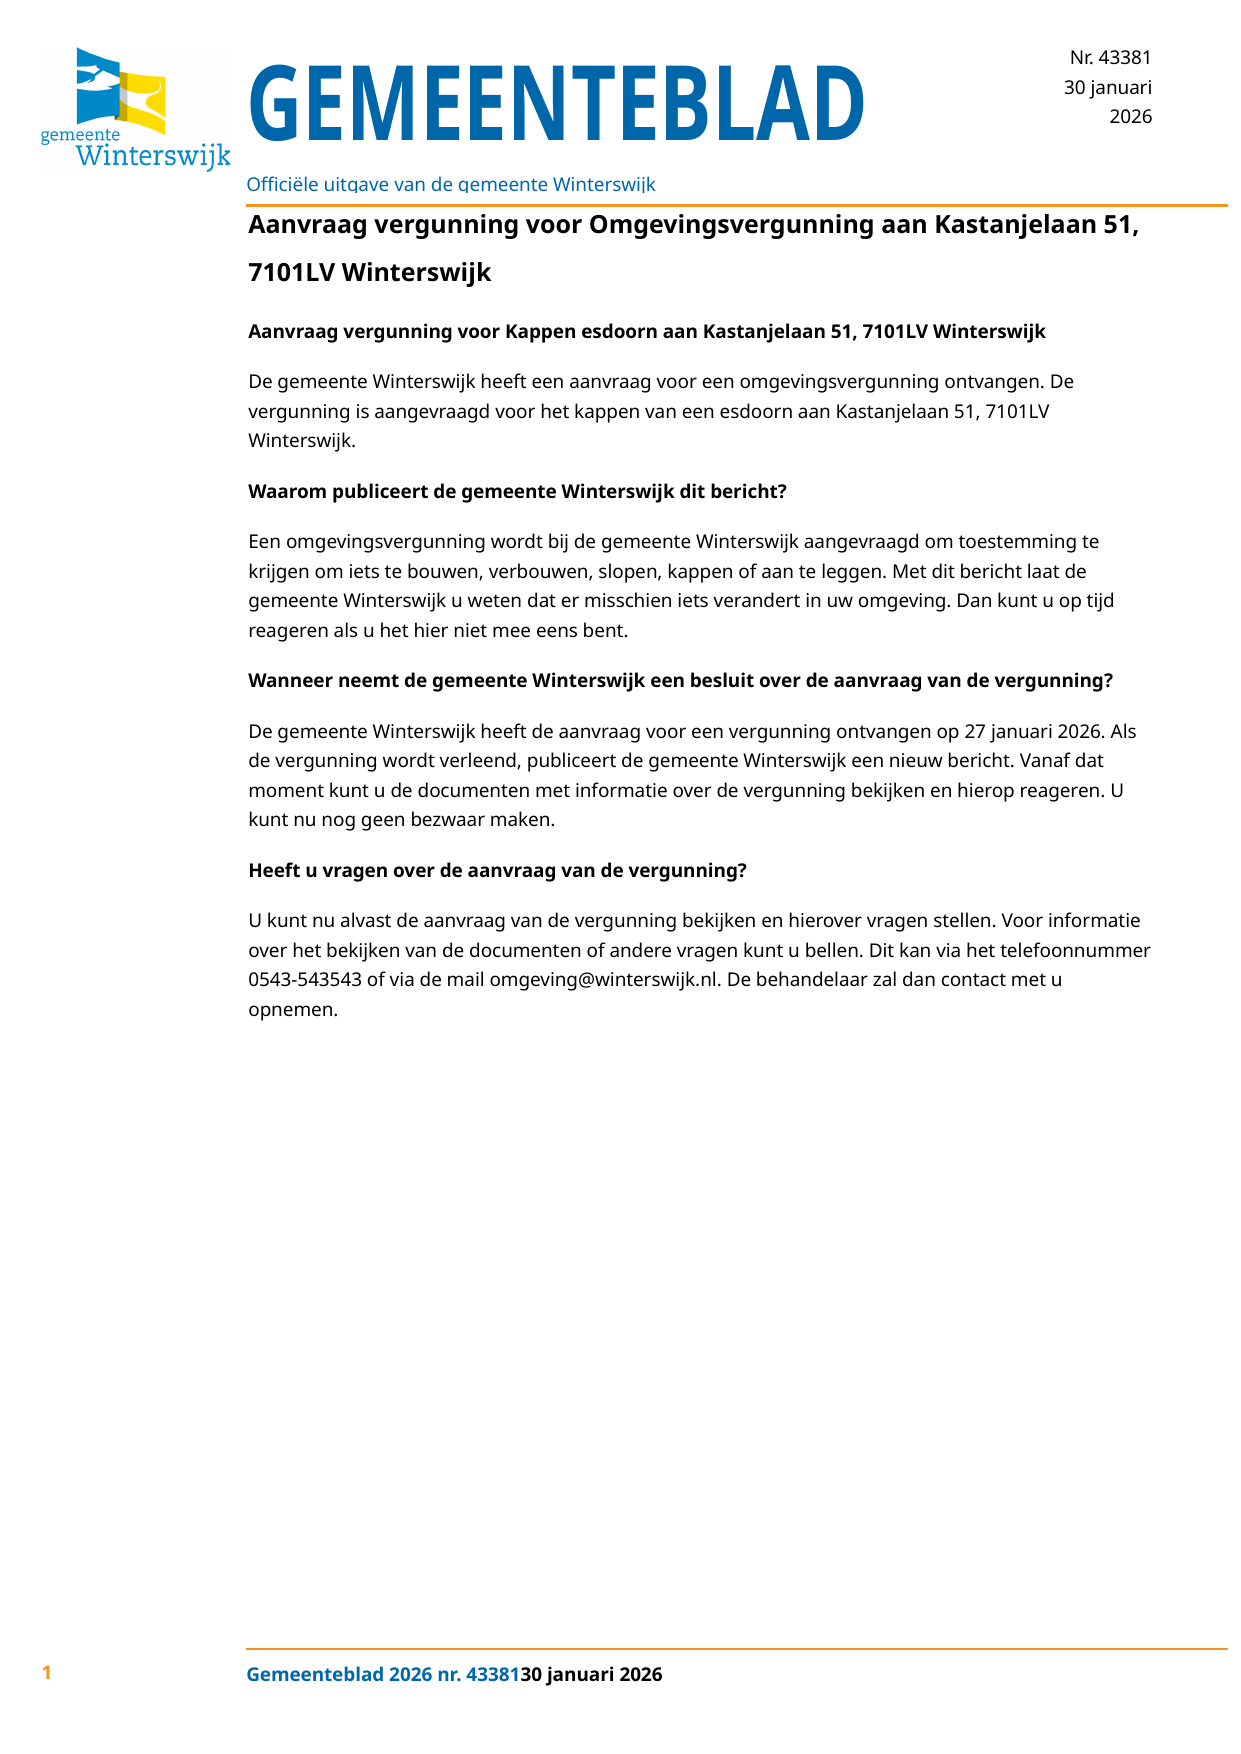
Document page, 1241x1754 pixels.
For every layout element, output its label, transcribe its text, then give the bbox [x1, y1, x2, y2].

text Heeft u vragen over de aanvraag van de vergunning? [248, 857, 1152, 883]
text De gemeente Winterswijk heeft de aanvraag voor een vergunning ontvangen op 27 januari 2026. Als de vergunning wordt verleend, publiceert de gemeente Winterswijk een nieuw bericht. Vanaf dat moment kunt u de documenten met informatie over de vergunning bekijken en hierop reageren. U kunt nu nog geen bezwaar maken. [248, 718, 1152, 832]
picture [225, 153, 231, 162]
text Wanneer neemt de gemeente Winterswijk een besluit over de aanvraag van de vergunning? [248, 667, 1152, 693]
text De gemeente Winterswijk heeft een aanvraag voor een omgevingsvergunning ontvangen. De vergunning is aangevraagd voor het kappen van een esdoorn aan Kastanjelaan 51, 7101LV Winterswijk. [248, 368, 1152, 453]
text Aanvraag vergunning voor Kappen esdoorn aan Kastanjelaan 51, 7101LV Winterswijk [248, 318, 1152, 344]
text U kunt nu alvast de aanvraag van de vergunning bekijken en hierover vragen stellen. Voor informatie over het bekijken van de documenten of andere vragen kunt u bellen. Dit kan via het telefoonnummer 0543-543543 of via de mail omgeving@winterswijk.nl. De behandelaar zal dan contact met u opnemen. [248, 907, 1152, 1022]
text Een omgevingsvergunning wordt bij de gemeente Winterswijk aangevraagd om toestemming te krijgen om iets te bouwen, verbouwen, slopen, kappen of aan te leggen. Met dit bericht laat de gemeente Winterswijk u weten dat er misschien iets verandert in uw omgeving. Dan kunt u op tijd reageren als u het hier niet mee eens bent. [248, 528, 1152, 643]
text Aanvraag vergunning voor Omgevingsvergunning aan Kastanjelaan 51, 7101LV Winterswijk [248, 207, 1152, 288]
picture [41, 47, 231, 172]
text Waarom publiceert de gemeente Winterswijk dit bericht? [248, 478, 1152, 504]
